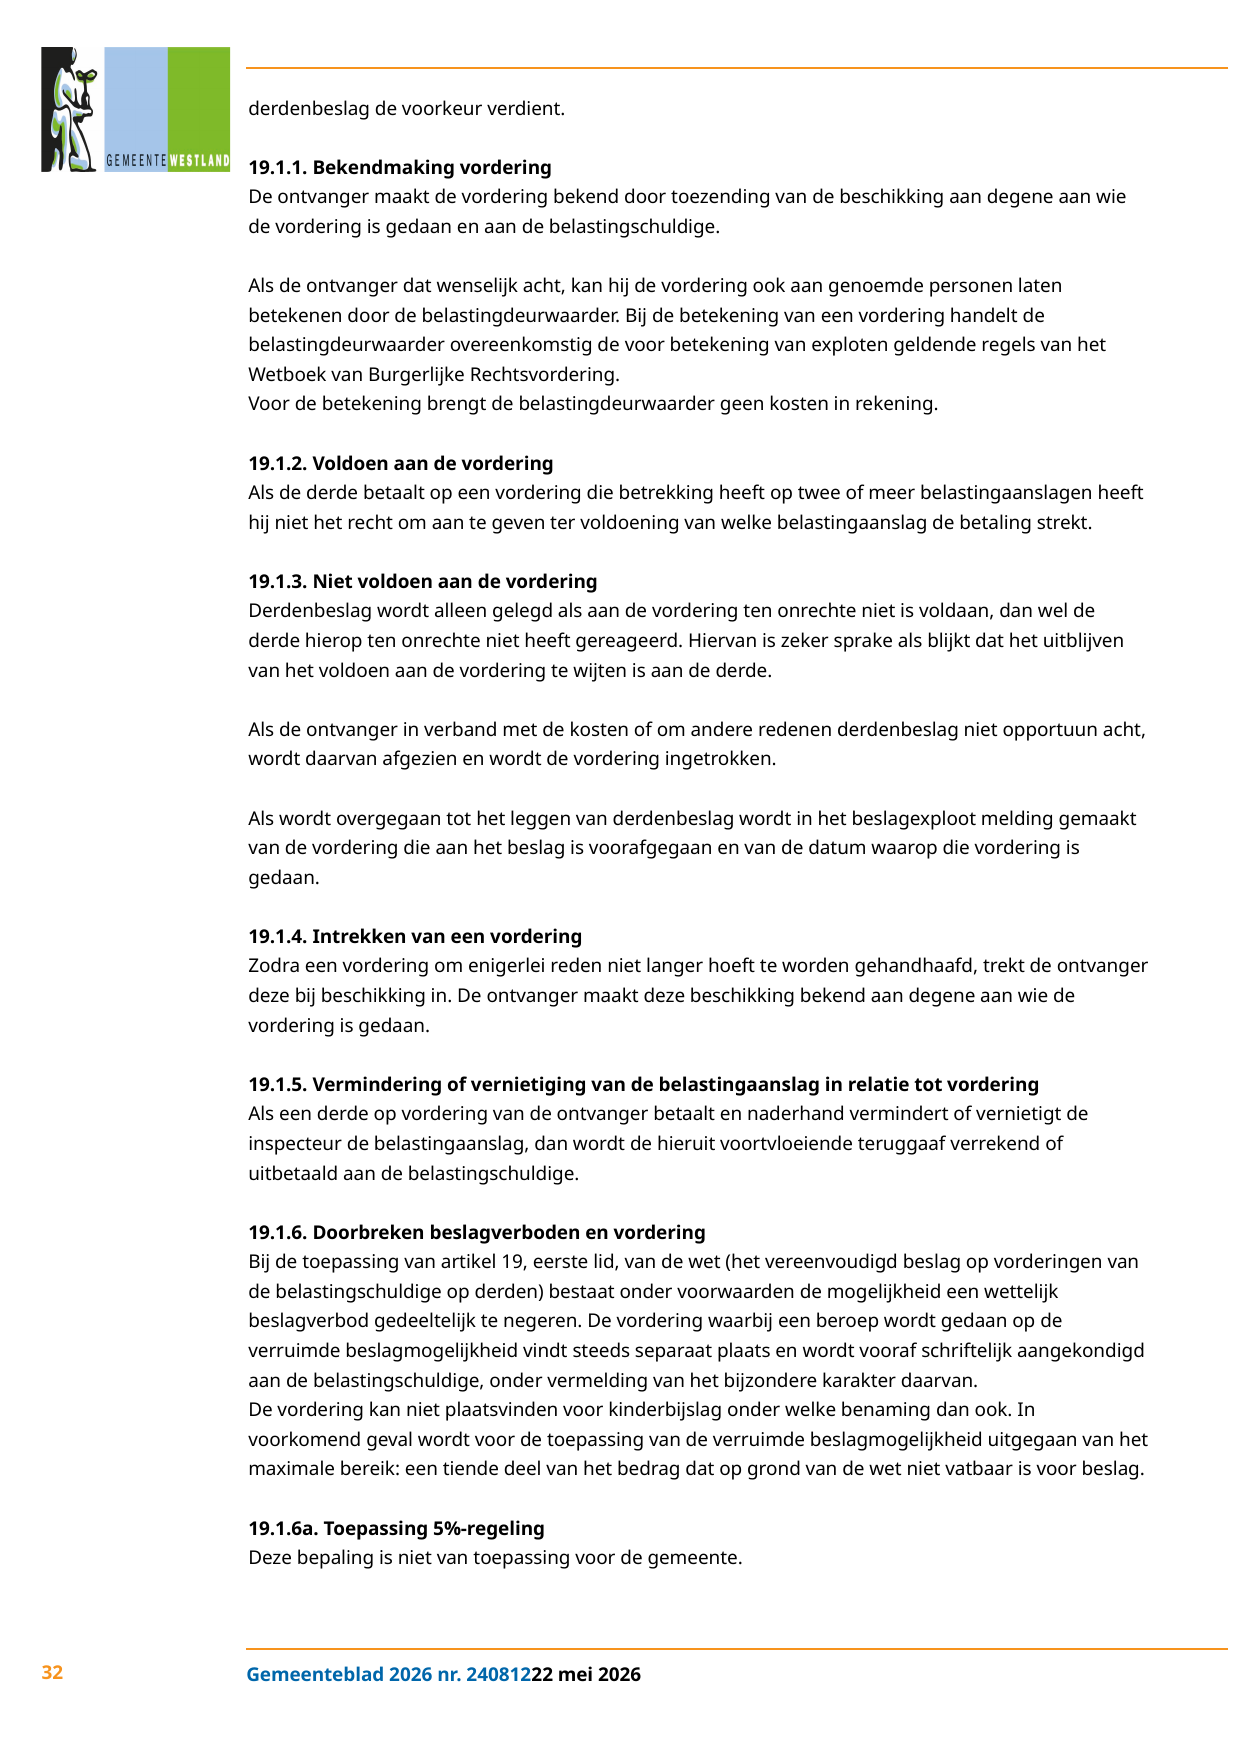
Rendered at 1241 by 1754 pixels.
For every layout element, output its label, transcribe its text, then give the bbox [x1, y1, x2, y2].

text Als de ontvanger dat wenselijk acht, kan hij de vordering ook aan genoemde personen laten betekenen door de belastingdeurwaarder. Bij de betekening van een vordering handelt de belastingdeurwaarder overeenkomstig de voor betekening van exploten geldende regels van het Wetboek van Burgerlijke Rechtsvordering. [248, 272, 1152, 387]
text Als de derde betaalt op een vordering die betrekking heeft op twee of meer belastingaanslagen heeft hij niet het recht om aan te geven ter voldoening van welke belastingaanslag de betaling strekt. [248, 479, 1152, 535]
text Deze bepaling is niet van toepassing voor de gemeente. [248, 1544, 1152, 1570]
text Zodra een vordering om enigerlei reden niet langer hoeft te worden gehandhaafd, trekt de ontvanger deze bij beschikking in. De ontvanger maakt deze beschikking bekend aan degene aan wie de vordering is gedaan. [248, 953, 1152, 1038]
text 19.1.3. Niet voldoen aan de vordering [248, 568, 1152, 594]
text Voor de betekening brengt de belastingdeurwaarder geen kosten in rekening. [248, 391, 1152, 416]
text Als wordt overgegaan tot het leggen van derdenbeslag wordt in het beslagexploot melding gemaakt van de vordering die aan het beslag is voorafgegaan en van de datum waarop die vordering is gedaan. [248, 805, 1152, 890]
text Bij de toepassing van artikel 19, eerste lid, van de wet (het vereenvoudigd beslag op vorderingen van de belastingschuldige op derden) bestaat onder voorwaarden de mogelijkheid een wettelijk beslagverbod gedeeltelijk te negeren. De vordering waarbij een beroep wordt gedaan op de verruimde beslagmogelijkheid vindt steeds separaat plaats en wordt vooraf schriftelijk aangekondigd aan de belastingschuldige, onder vermelding van het bijzondere karakter daarvan. [248, 1248, 1152, 1393]
text De ontvanger maakt de vordering bekend door toezending van de beschikking aan degene aan wie de vordering is gedaan en aan de belastingschuldige. [248, 183, 1152, 239]
text derdenbeslag de voorkeur verdient. [248, 95, 1152, 121]
picture [41, 47, 231, 172]
text 19.1.2. Voldoen aan de vordering [248, 450, 1152, 476]
text 19.1.6. Doorbreken beslagverboden en vordering [248, 1219, 1152, 1245]
text Als de ontvanger in verband met de kosten of om andere redenen derdenbeslag niet opportuun acht, wordt daarvan afgezien en wordt de vordering ingetrokken. [248, 716, 1152, 771]
text Derdenbeslag wordt alleen gelegd als aan de vordering ten onrechte niet is voldaan, dan wel de derde hierop ten onrechte niet heeft gereageerd. Hiervan is zeker sprake als blijkt dat het uitblijven van het voldoen aan de vordering te wijten is aan de derde. [248, 598, 1152, 683]
text Als een derde op vordering van de ontvanger betaalt en naderhand vermindert of vernietigt de inspecteur de belastingaanslag, dan wordt de hieruit voortvloeiende teruggaaf verrekend of uitbetaald aan de belastingschuldige. [248, 1101, 1152, 1186]
text 19.1.1. Bekendmaking vordering [248, 154, 1152, 180]
text De vordering kan niet plaatsvinden voor kinderbijslag onder welke benaming dan ook. In voorkomend geval wordt voor de toepassing van de verruimde beslagmogelijkheid uitgegaan van het maximale bereik: een tiende deel van het bedrag dat op grond van de wet niet vatbaar is voor beslag. [248, 1396, 1152, 1481]
text 19.1.6a. Toepassing 5%-regeling [248, 1515, 1152, 1541]
text 19.1.4. Intrekken van een vordering [248, 923, 1152, 949]
text 19.1.5. Vermindering of vernietiging van de belastingaanslag in relatie tot vordering [248, 1071, 1152, 1097]
